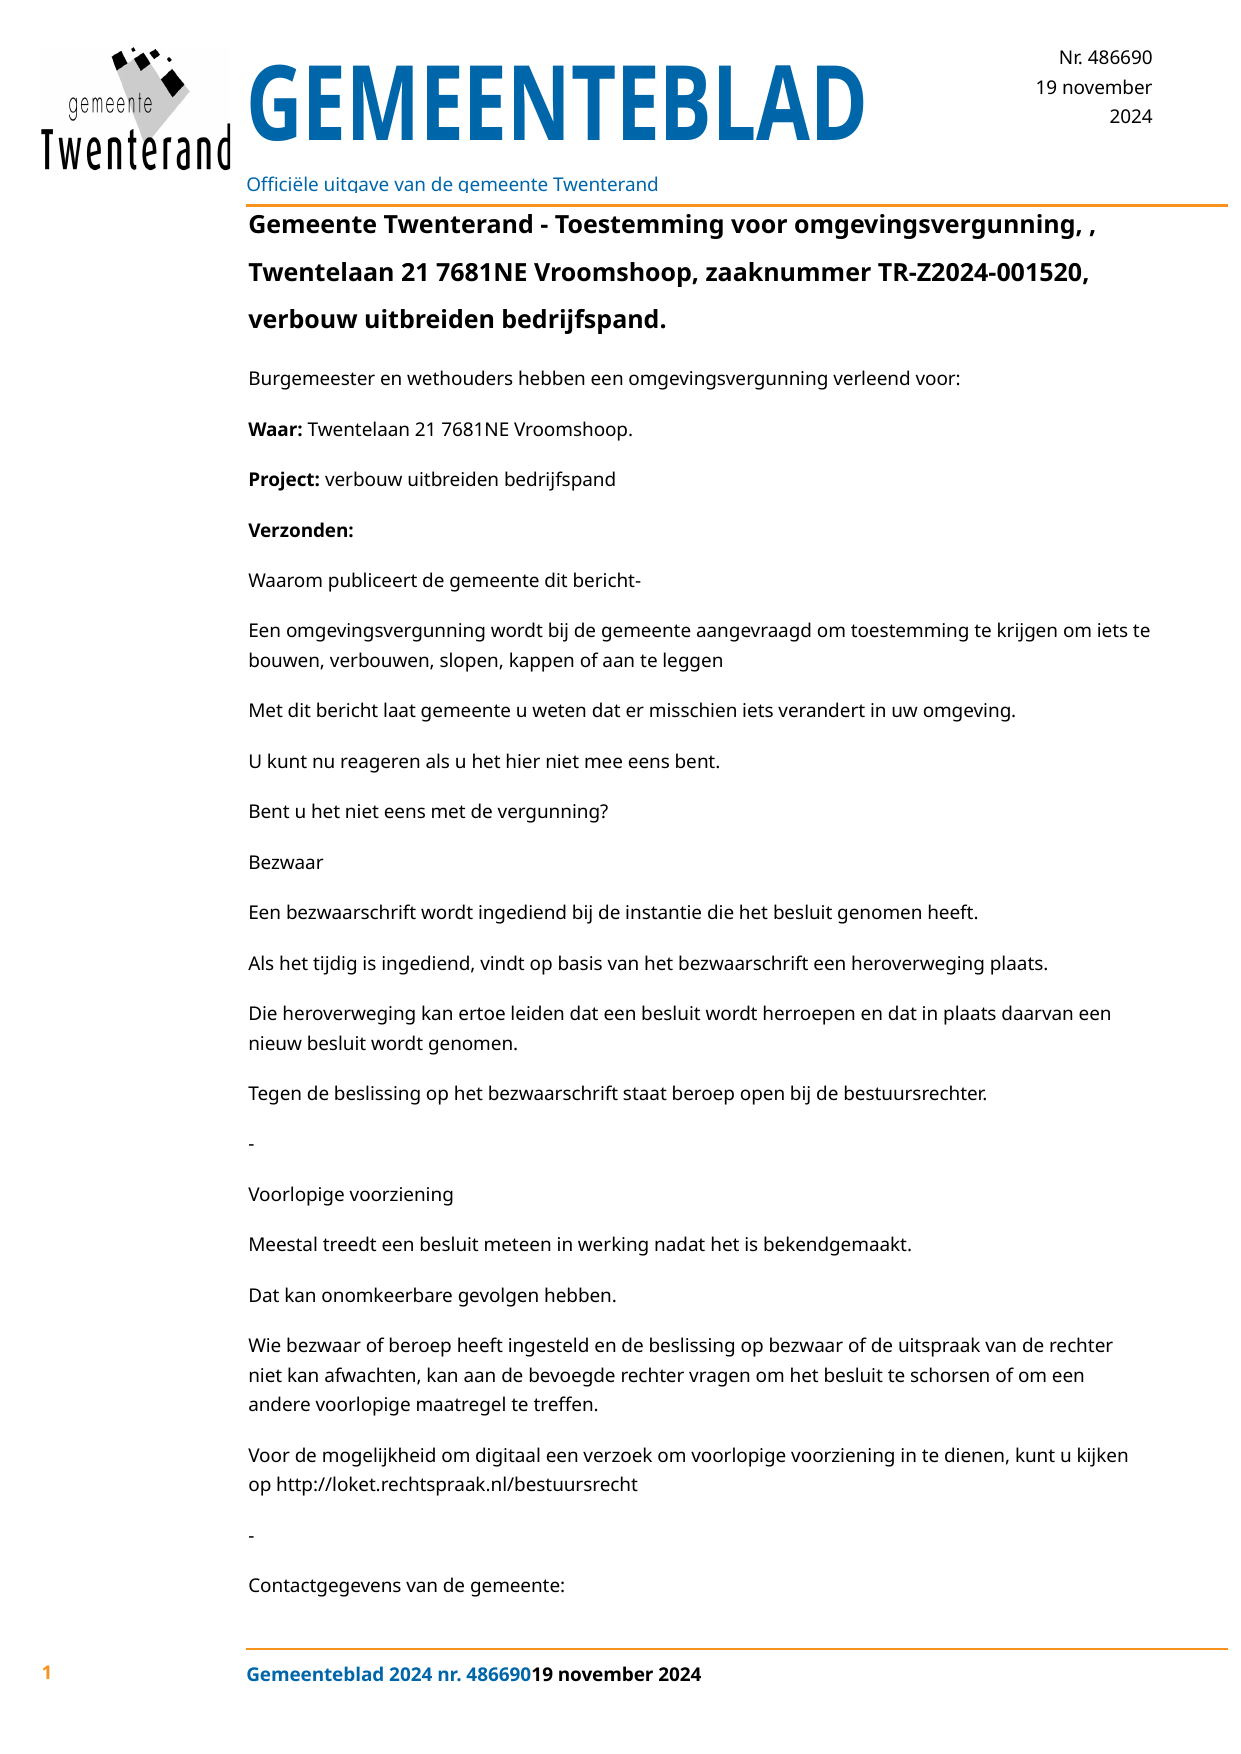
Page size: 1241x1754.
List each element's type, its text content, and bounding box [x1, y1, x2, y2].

text Waarom publiceert de gemeente dit bericht- [248, 567, 1152, 593]
text Tegen de beslissing op het bezwaarschrift staat beroep open bij de bestuursrechter. [248, 1080, 1152, 1106]
text Project: verbouw uitbreiden bedrijfspand [248, 466, 1152, 492]
text Die heroverweging kan ertoe leiden dat een besluit wordt herroepen en dat in plaats daarvan een nieuw besluit wordt genomen. [248, 1000, 1152, 1055]
text Waar: Twentelaan 21 7681NE Vroomshoop. [248, 416, 1152, 442]
text Bezwaar [248, 849, 1152, 874]
text Verzonden: [248, 517, 1152, 542]
text U kunt nu reageren als u het hier niet mee eens bent. [248, 748, 1152, 774]
text Voor de mogelijkheid om digitaal een verzoek om voorlopige voorziening in te dienen, kunt u kijken op http://loket.rechtspraak.nl/bestuursrecht [248, 1442, 1152, 1497]
text Contactgegevens van de gemeente: [248, 1572, 1152, 1598]
text Wie bezwaar of beroep heeft ingesteld en de beslissing op bezwaar of de uitspraak van de rechter niet kan afwachten, kan aan de bevoegde rechter vragen om het besluit te schorsen of om een andere voorlopige maatregel te treffen. [248, 1332, 1152, 1417]
text Burgemeester en wethouders hebben een omgevingsvergunning verleend voor: [248, 366, 1152, 391]
text Met dit bericht laat gemeente u weten dat er misschien iets verandert in uw omgeving. [248, 698, 1152, 723]
text - [248, 1522, 1152, 1547]
text Dat kan onomkeerbare gevolgen hebben. [248, 1282, 1152, 1307]
text Bent u het niet eens met de vergunning? [248, 798, 1152, 824]
text Als het tijdig is ingediend, vindt op basis van het bezwaarschrift een heroverweging plaats. [248, 950, 1152, 975]
text Meestal treedt een besluit meteen in werking nadat het is bekendgemaakt. [248, 1231, 1152, 1257]
text Een bezwaarschrift wordt ingediend bij de instantie die het besluit genomen heeft. [248, 899, 1152, 925]
text Gemeente Twenterand - Toestemming voor omgevingsvergunning, , Twentelaan 21 7681NE Vroomshoop, zaaknummer TR-Z2024-001520, verbouw uitbreiden bedrijfspand. [248, 207, 1152, 336]
text Een omgevingsvergunning wordt bij de gemeente aangevraagd om toestemming te krijgen om iets te bouwen, verbouwen, slopen, kappen of aan te leggen [248, 618, 1152, 673]
text Voorlopige voorziening [248, 1181, 1152, 1207]
text - [248, 1131, 1152, 1156]
picture [41, 47, 231, 172]
